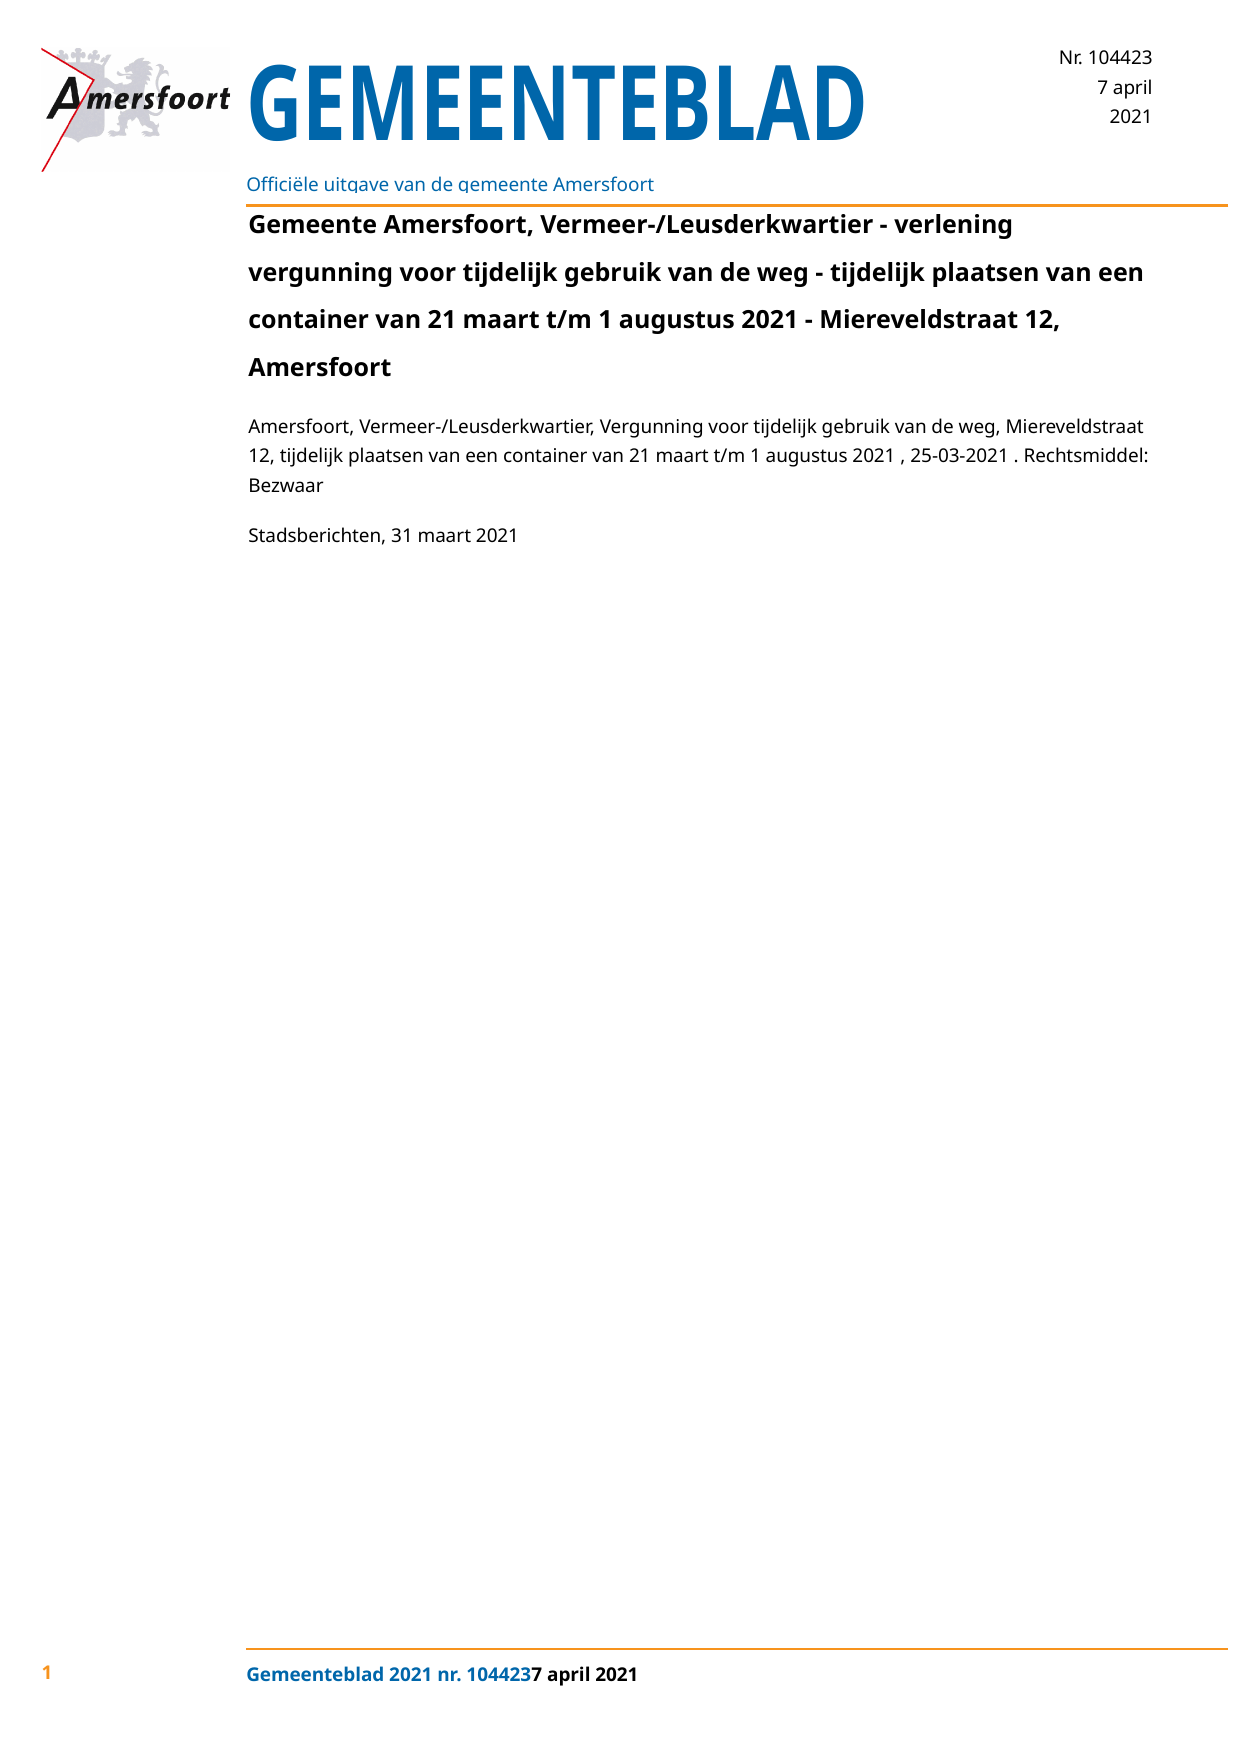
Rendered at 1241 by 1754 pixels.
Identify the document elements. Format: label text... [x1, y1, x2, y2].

picture [41, 47, 231, 172]
text Stadsberichten, 31 maart 2021 [248, 523, 1152, 548]
text Amersfoort, Vermeer-/Leusderkwartier, Vergunning voor tijdelijk gebruik van de weg, Miereveldstraat 12, tijdelijk plaatsen van een container van 21 maart t/m 1 augustus 2021 , 25-03-2021 . Rechtsmiddel: Bezwaar [248, 413, 1152, 498]
text Gemeente Amersfoort, Vermeer-/Leusderkwartier - verlening vergunning voor tijdelijk gebruik van de weg - tijdelijk plaatsen van een container van 21 maart t/m 1 augustus 2021 - Miereveldstraat 12, Amersfoort [248, 207, 1152, 384]
